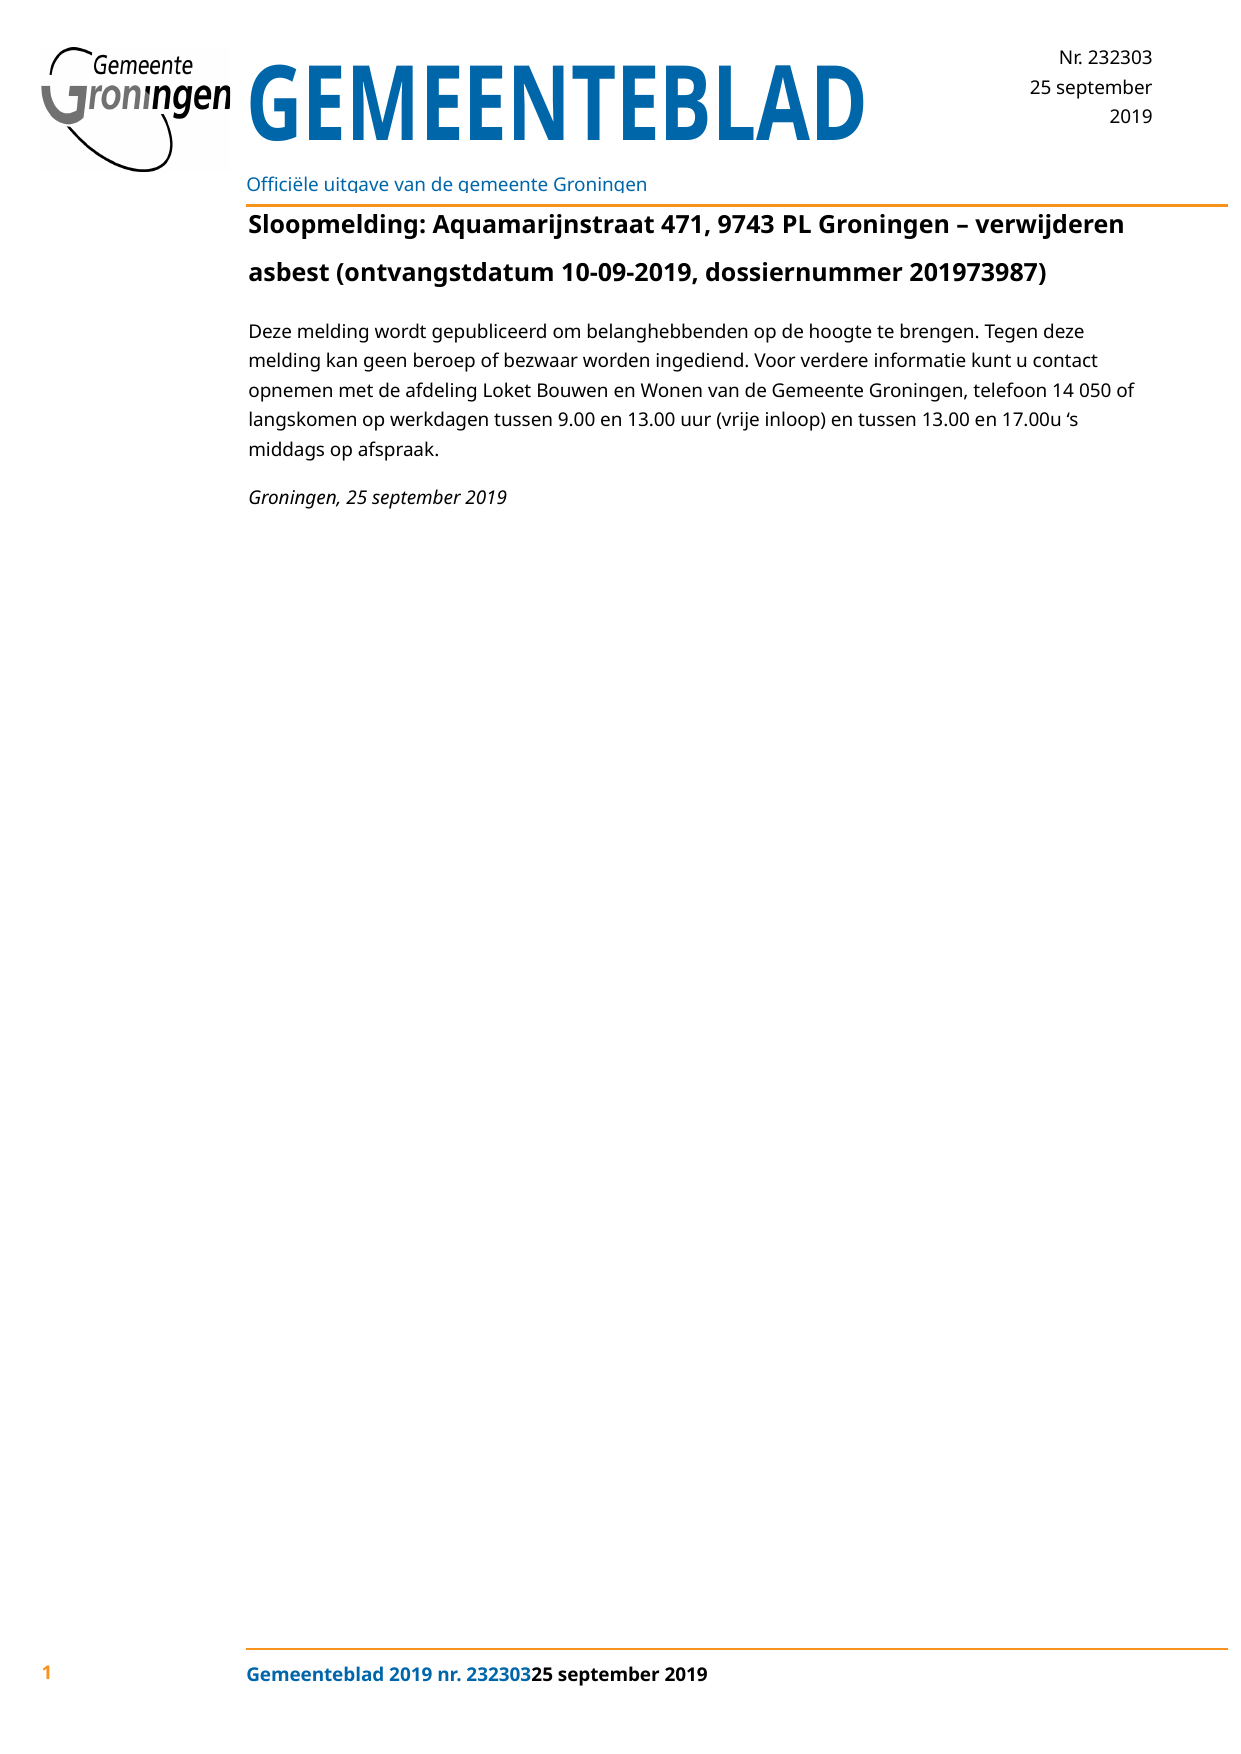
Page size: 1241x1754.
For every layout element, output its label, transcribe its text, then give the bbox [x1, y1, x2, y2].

text Sloopmelding: Aquamarijnstraat 471, 9743 PL Groningen – verwijderen asbest (ontvangstdatum 10-09-2019, dossiernummer 201973987) [248, 207, 1152, 288]
text Groningen, 25 september 2019 [248, 484, 1152, 510]
text Deze melding wordt gepubliceerd om belanghebbenden op de hoogte te brengen. Tegen deze melding kan geen beroep of bezwaar worden ingediend. Voor verdere informatie kunt u contact opnemen met de afdeling Loket Bouwen en Wonen van de Gemeente Groningen, telefoon 14 050 of langskomen op werkdagen tussen 9.00 en 13.00 uur (vrije inloop) en tussen 13.00 en 17.00u ‘s middags op afspraak. [248, 318, 1152, 462]
picture [41, 47, 231, 172]
